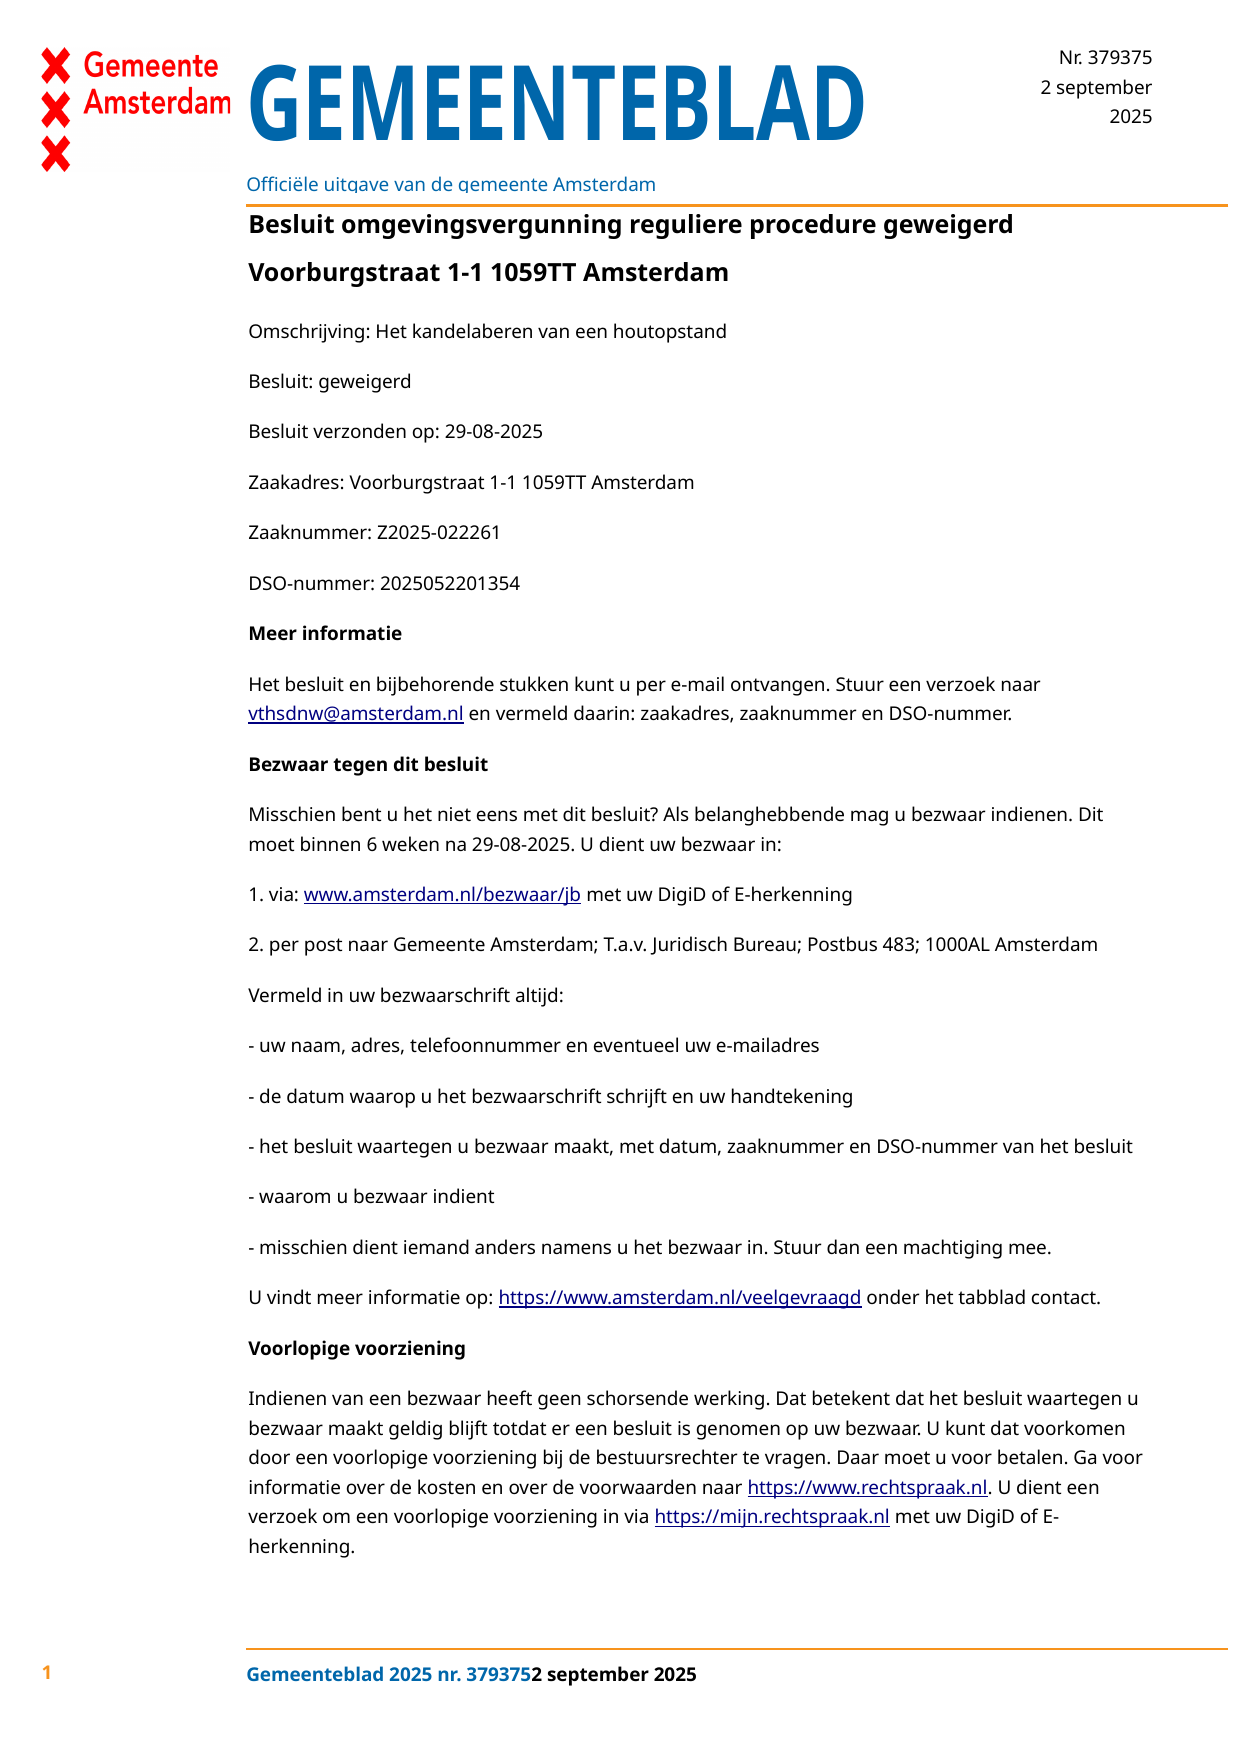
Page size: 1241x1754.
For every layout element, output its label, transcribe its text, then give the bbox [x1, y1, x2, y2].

text - misschien dient iemand anders namens u het bezwaar in. Stuur dan een machtiging mee. [248, 1234, 1152, 1260]
text Besluit omgevingsvergunning reguliere procedure geweigerd Voorburgstraat 1-1 1059TT Amsterdam [248, 207, 1152, 288]
text Besluit: geweigerd [248, 368, 1152, 394]
text DSO-nummer: 2025052201354 [248, 570, 1152, 596]
text Indienen van een bezwaar heeft geen schorsende werking. Dat betekent dat het besluit waartegen u bezwaar maakt geldig blijft totdat er een besluit is genomen op uw bezwaar. U kunt dat voorkomen door een voorlopige voorziening bij de bestuursrechter te vragen. Daar moet u voor betalen. Ga voor informatie over de kosten en over de voorwaarden naar https://www.rechtspraak.nl. U dient een verzoek om een voorlopige voorziening in via https://mijn.rechtspraak.nl met uw DigiD of E-herkenning. [248, 1385, 1152, 1559]
text U vindt meer informatie op: https://www.amsterdam.nl/veelgevraagd onder het tabblad contact. [248, 1284, 1152, 1310]
text - uw naam, adres, telefoonnummer en eventueel uw e-mailadres [248, 1032, 1152, 1058]
text Zaaknummer: Z2025-022261 [248, 519, 1152, 545]
text Bezwaar tegen dit besluit [248, 751, 1152, 777]
text Het besluit en bijbehorende stukken kunt u per e-mail ontvangen. Stuur een verzoek naar vthsdnw@amsterdam.nl en vermeld daarin: zaakadres, zaaknummer en DSO-nummer. [248, 671, 1152, 726]
text Meer informatie [248, 620, 1152, 646]
text - het besluit waartegen u bezwaar maakt, met datum, zaaknummer en DSO-nummer van het besluit [248, 1133, 1152, 1159]
text Besluit verzonden op: 29-08-2025 [248, 419, 1152, 444]
text Misschien bent u het niet eens met dit besluit? Als belanghebbende mag u bezwaar indienen. Dit moet binnen 6 weken na 29-08-2025. U dient uw bezwaar in: [248, 801, 1152, 857]
text Omschrijving: Het kandelaberen van een houtopstand [248, 318, 1152, 344]
text - waarom u bezwaar indient [248, 1184, 1152, 1209]
text 1. via: www.amsterdam.nl/bezwaar/jb met uw DigiD of E-herkenning [248, 881, 1152, 907]
picture [41, 47, 231, 172]
text 2. per post naar Gemeente Amsterdam; T.a.v. Juridisch Bureau; Postbus 483; 1000AL Amsterdam [248, 932, 1152, 957]
text - de datum waarop u het bezwaarschrift schrijft en uw handtekening [248, 1083, 1152, 1109]
text Zaakadres: Voorburgstraat 1-1 1059TT Amsterdam [248, 469, 1152, 495]
text Vermeld in uw bezwaarschrift altijd: [248, 982, 1152, 1008]
text Voorlopige voorziening [248, 1335, 1152, 1361]
